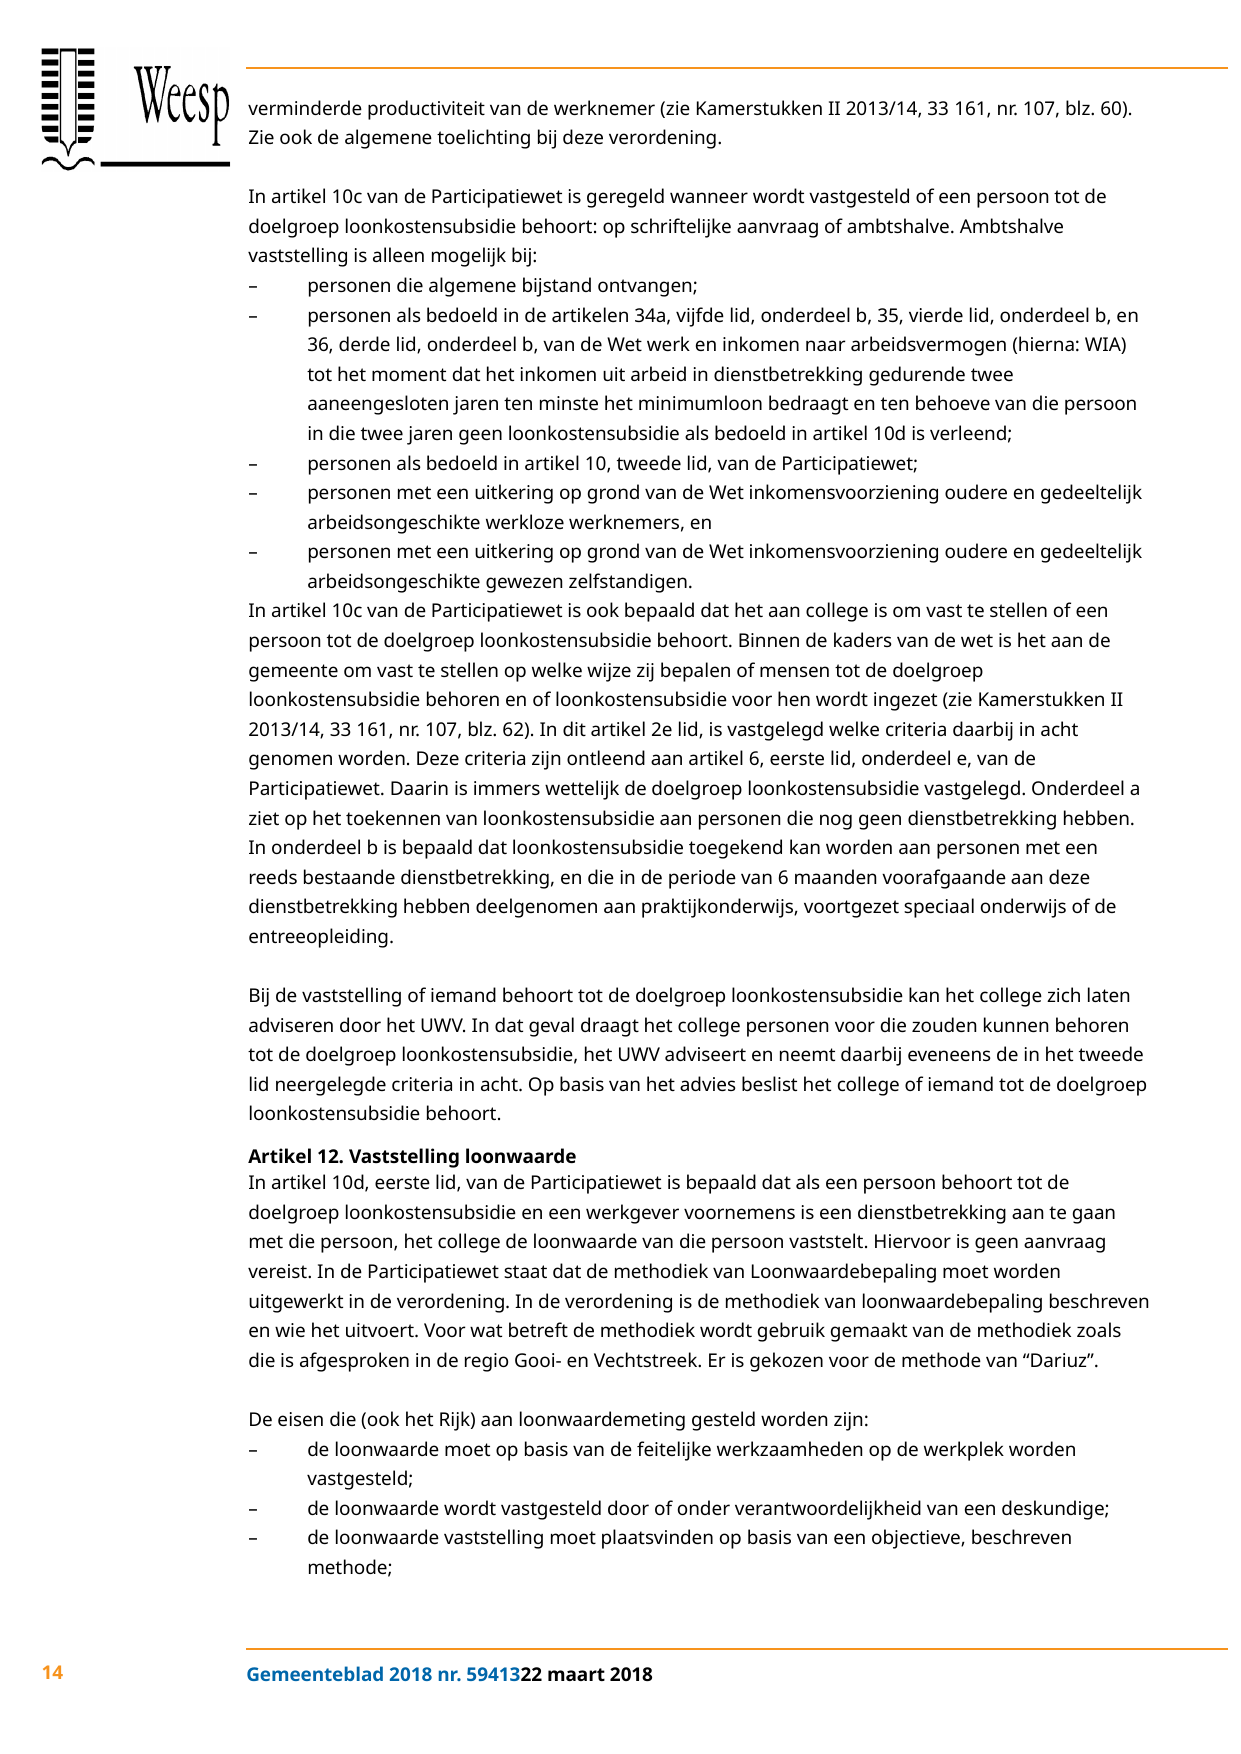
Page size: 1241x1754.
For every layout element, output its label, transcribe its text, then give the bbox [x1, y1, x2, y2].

list personen die algemene bijstand ontvangen; [248, 272, 1152, 298]
text In artikel 10c van de Participatiewet is ook bepaald dat het aan college is om vast te stellen of een persoon tot de doelgroep loonkostensubsidie behoort. Binnen de kaders van de wet is het aan de gemeente om vast te stellen op welke wijze zij bepalen of mensen tot de doelgroep loonkostensubsidie behoren en of loonkostensubsidie voor hen wordt ingezet (zie Kamerstukken II 2013/14, 33 161, nr. 107, blz. 62). In dit artikel 2e lid, is vastgelegd welke criteria daarbij in acht genomen worden. Deze criteria zijn ontleend aan artikel 6, eerste lid, onderdeel e, van de Participatiewet. Daarin is immers wettelijk de doelgroep loonkostensubsidie vastgelegd. Onderdeel a ziet op het toekennen van loonkostensubsidie aan personen die nog geen dienstbetrekking hebben. In onderdeel b is bepaald dat loonkostensubsidie toegekend kan worden aan personen met een reeds bestaande dienstbetrekking, en die in de periode van 6 maanden voorafgaande aan deze dienstbetrekking hebben deelgenomen aan praktijkonderwijs, voortgezet speciaal onderwijs of de entreeopleiding. [248, 598, 1152, 949]
text verminderde productiviteit van de werknemer (zie Kamerstukken II 2013/14, 33 161, nr. 107, blz. 60). [248, 95, 1152, 121]
list personen als bedoeld in de artikelen 34a, vijfde lid, onderdeel b, 35, vierde lid, onderdeel b, en 36, derde lid, onderdeel b, van de Wet werk en inkomen naar arbeidsvermogen (hierna: WIA) tot het moment dat het inkomen uit arbeid in dienstbetrekking gedurende twee aaneengesloten jaren ten minste het minimumloon bedraagt en ten behoeve van die persoon in die twee jaren geen loonkostensubsidie als bedoeld in artikel 10d is verleend; [248, 302, 1152, 446]
text De eisen die (ook het Rijk) aan loonwaardemeting gesteld worden zijn: [248, 1406, 1152, 1432]
picture [41, 47, 231, 172]
text Artikel 12. Vaststelling loonwaarde [248, 1144, 1152, 1169]
list personen met een uitkering op grond van de Wet inkomensvoorziening oudere en gedeeltelijk arbeidsongeschikte gewezen zelfstandigen. [248, 538, 1152, 594]
text Bij de vaststelling of iemand behoort tot de doelgroep loonkostensubsidie kan het college zich laten adviseren door het UWV. In dat geval draagt het college personen voor die zouden kunnen behoren tot de doelgroep loonkostensubsidie, het UWV adviseert en neemt daarbij eveneens de in het tweede lid neergelegde criteria in acht. Op basis van het advies beslist het college of iemand tot de doelgroep loonkostensubsidie behoort. [248, 982, 1152, 1126]
list de loonwaarde moet op basis van de feitelijke werkzaamheden op de werkplek worden vastgesteld; [248, 1436, 1152, 1491]
list de loonwaarde vaststelling moet plaatsvinden op basis van een objectieve, beschreven methode; [248, 1524, 1152, 1580]
list de loonwaarde wordt vastgesteld door of onder verantwoordelijkheid van een deskundige; [248, 1495, 1152, 1521]
list personen als bedoeld in artikel 10, tweede lid, van de Participatiewet; [248, 450, 1152, 476]
text In artikel 10c van de Participatiewet is geregeld wanneer wordt vastgesteld of een persoon tot de doelgroep loonkostensubsidie behoort: op schriftelijke aanvraag of ambtshalve. Ambtshalve vaststelling is alleen mogelijk bij: [248, 183, 1152, 268]
list personen met een uitkering op grond van de Wet inkomensvoorziening oudere en gedeeltelijk arbeidsongeschikte werkloze werknemers, en [248, 479, 1152, 535]
text In artikel 10d, eerste lid, van de Participatiewet is bepaald dat als een persoon behoort tot de doelgroep loonkostensubsidie en een werkgever voornemens is een dienstbetrekking aan te gaan met die persoon, het college de loonwaarde van die persoon vaststelt. Hiervoor is geen aanvraag vereist. In de Participatiewet staat dat de methodiek van Loonwaardebepaling moet worden uitgewerkt in de verordening. In de verordening is de methodiek van loonwaardebepaling beschreven en wie het uitvoert. Voor wat betreft de methodiek wordt gebruik gemaakt van de methodiek zoals die is afgesproken in de regio Gooi- en Vechtstreek. Er is gekozen voor de methode van “Dariuz”. [248, 1169, 1152, 1373]
text Zie ook de algemene toelichting bij deze verordening. [248, 124, 1152, 150]
